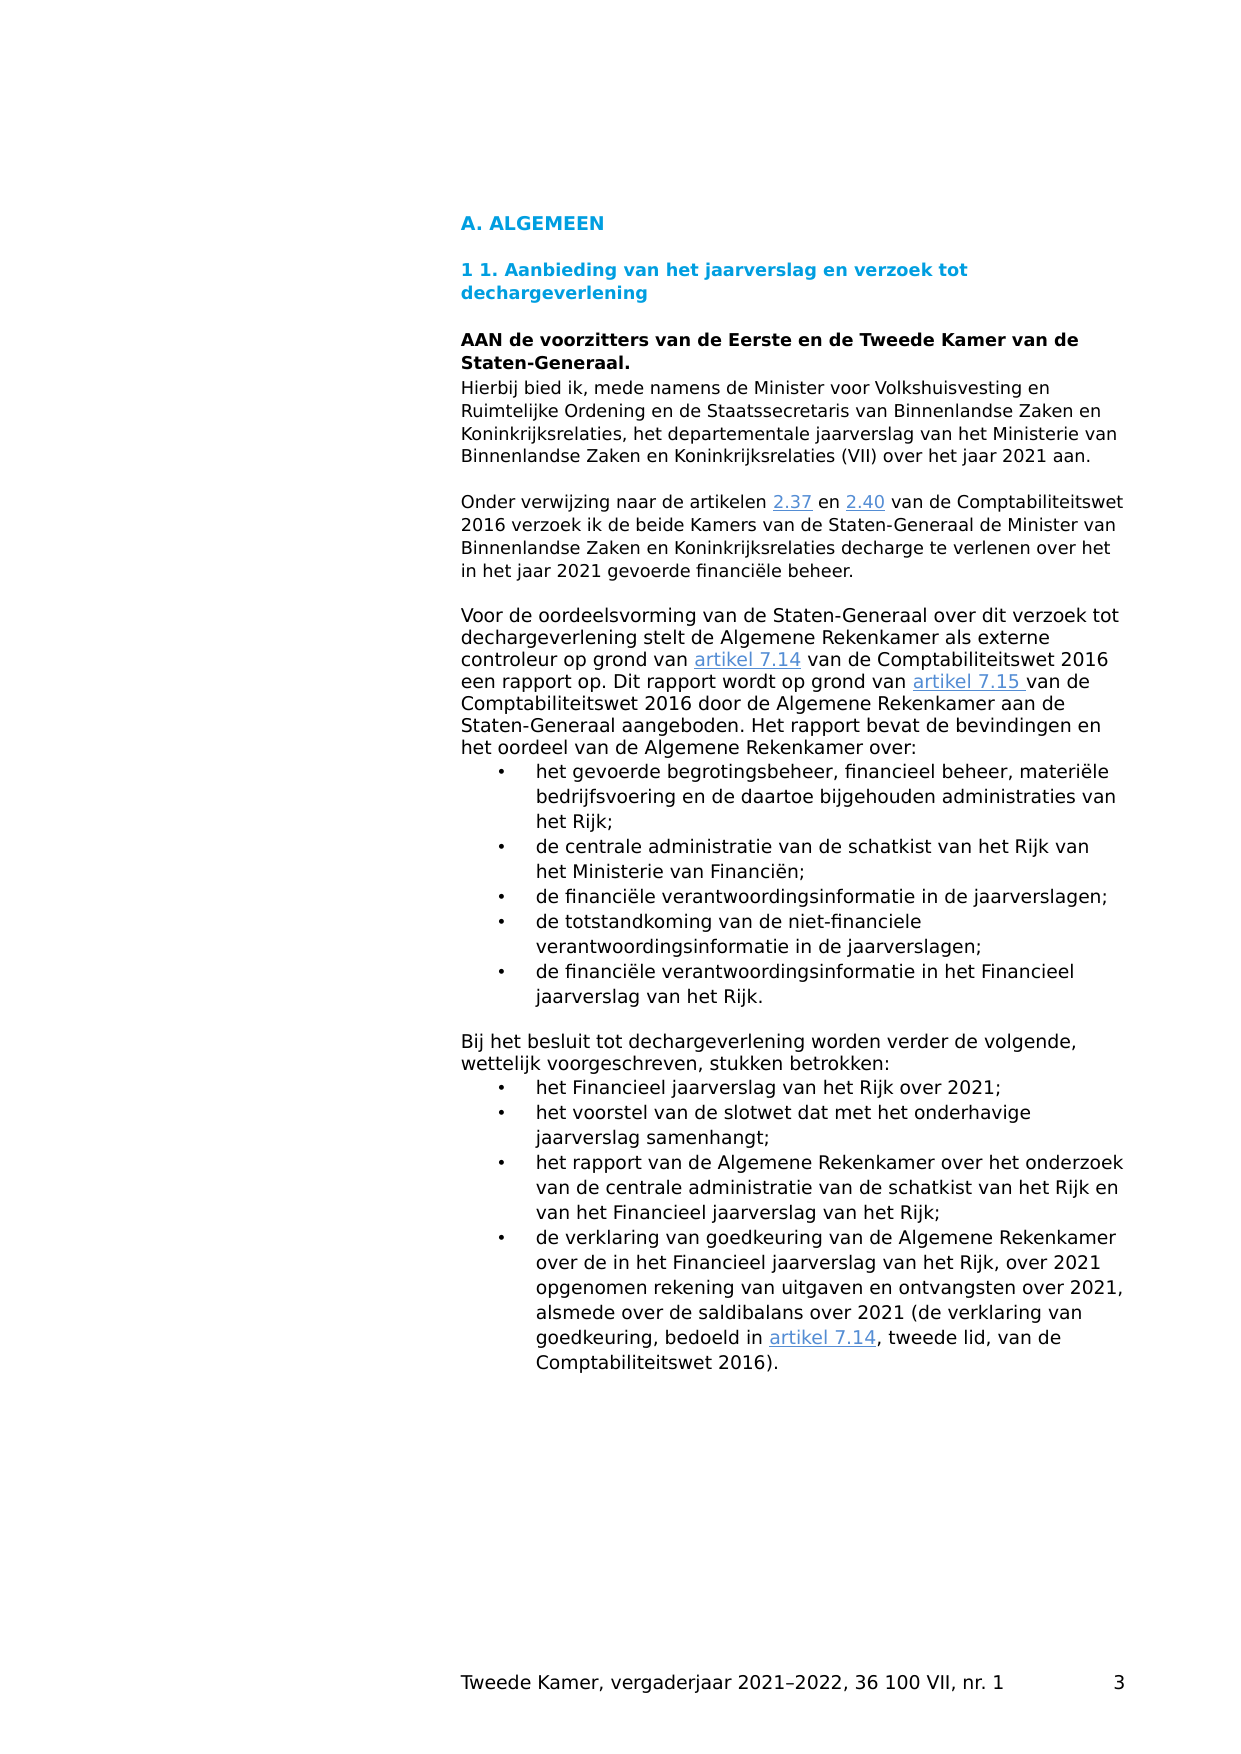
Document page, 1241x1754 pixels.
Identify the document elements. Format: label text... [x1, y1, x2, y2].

text Voor de oordeelsvorming van de Staten-Generaal over dit verzoek tot dechargeverlening stelt de Algemene Rekenkamer als externe controleur op grond van artikel 7.14 van de Comptabiliteitswet 2016 een rapport op. Dit rapport wordt op grond van artikel 7.15 van de Comptabiliteitswet 2016 door de Algemene Rekenkamer aan de Staten-Generaal aangeboden. Het rapport bevat de bevindingen en het oordeel van de Algemene Rekenkamer over: [461, 605, 1125, 759]
text Bij het besluit tot dechargeverlening worden verder de volgende, wettelijk voorgeschreven, stukken betrokken: [461, 1031, 1125, 1075]
list het rapport van de Algemene Rekenkamer over het onderzoek van de centrale administratie van de schatkist van het Rijk en van het Financieel jaarverslag van het Rijk; [498, 1150, 1125, 1225]
list de totstandkoming van de niet-financiele verantwoordingsinformatie in de jaarverslagen; [498, 909, 1125, 959]
title 1 1. Aanbieding van het jaarverslag en verzoek tot dechargeverlening [461, 258, 1125, 304]
text AAN de voorzitters van de Eerste en de Tweede Kamer van de Staten-Generaal. [461, 328, 1125, 374]
list het voorstel van de slotwet dat met het onderhavige jaarverslag samenhangt; [498, 1100, 1125, 1150]
text Onder verwijzing naar de artikelen 2.37 en 2.40 van de Comptabiliteitswet 2016 verzoek ik de beide Kamers van de Staten-Generaal de Minister van Binnenlandse Zaken en Koninkrijksrelaties decharge te verlenen over het in het jaar 2021 gevoerde financiële beheer. [461, 490, 1125, 582]
list de centrale administratie van de schatkist van het Rijk van het Ministerie van Financiën; [498, 834, 1125, 884]
list het gevoerde begrotingsbeheer, financieel beheer, materiële bedrijfsvoering en de daartoe bijgehouden administraties van het Rijk; [498, 759, 1125, 834]
list de verklaring van goedkeuring van de Algemene Rekenkamer over de in het Financieel jaarverslag van het Rijk, over 2021 opgenomen rekening van uitgaven en ontvangsten over 2021, alsmede over de saldibalans over 2021 (de verklaring van goedkeuring, bedoeld in artikel 7.14, tweede lid, van de Comptabiliteitswet 2016). [498, 1225, 1125, 1375]
list de financiële verantwoordingsinformatie in de jaarverslagen; [498, 884, 1125, 909]
text Hierbij bied ik, mede namens de Minister voor Volkshuisvesting en Ruimtelijke Ordening en de Staatssecretaris van Binnenlandse Zaken en Koninkrijksrelaties, het departementale jaarverslag van het Ministerie van Binnenlandse Zaken en Koninkrijksrelaties (VII) over het jaar 2021 aan. [461, 376, 1125, 467]
title A. Algemeen [461, 213, 1125, 235]
list het Financieel jaarverslag van het Rijk over 2021; [498, 1075, 1125, 1100]
list de financiële verantwoordingsinformatie in het Financieel jaarverslag van het Rijk. [498, 959, 1125, 1009]
